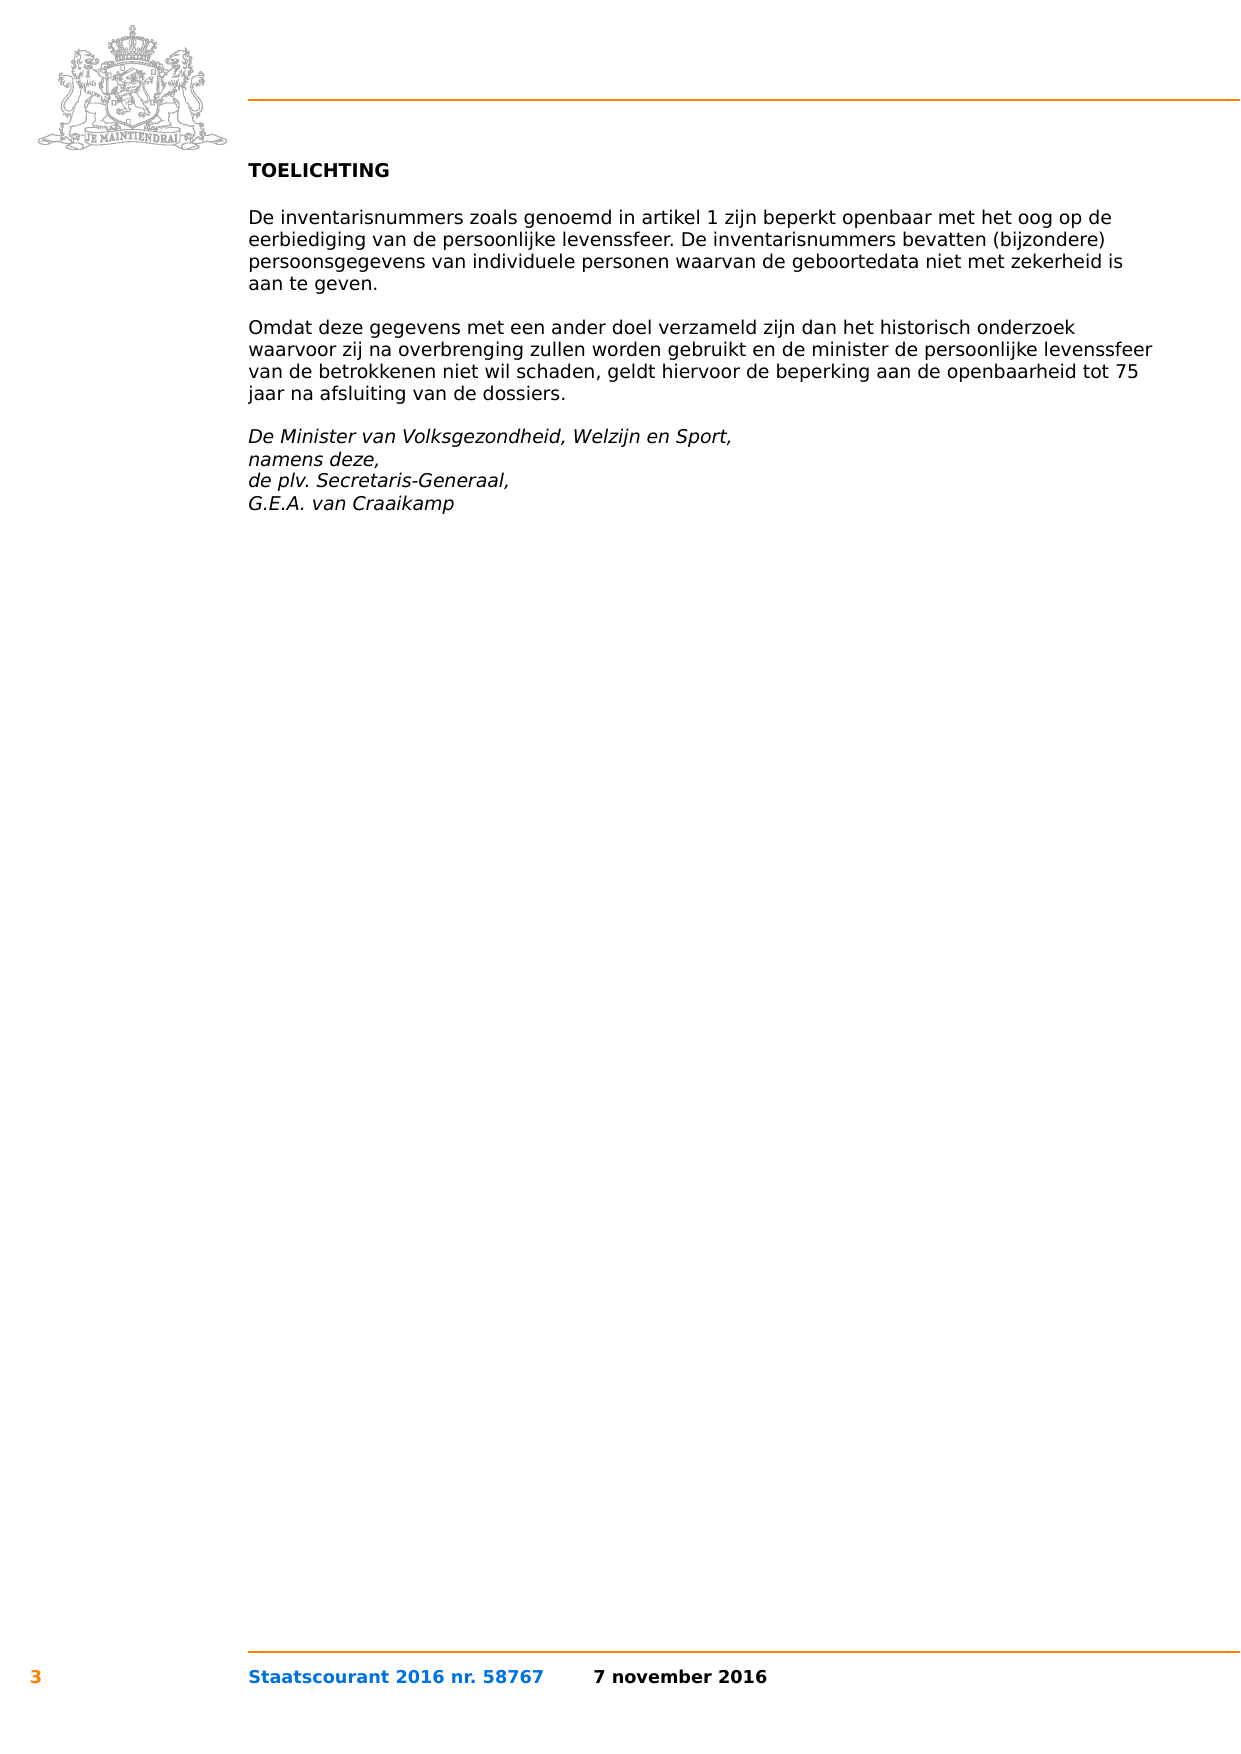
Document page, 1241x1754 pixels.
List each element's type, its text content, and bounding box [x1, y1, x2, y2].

text De Minister van Volksgezondheid, Welzijn en Sport, namens deze, de plv. Secretaris-Generaal, G.E.A. van Craaikamp [248, 426, 1163, 514]
text Omdat deze gegevens met een ander doel verzameld zijn dan het historisch onderzoek waarvoor zij na overbrenging zullen worden gebruikt en de minister de persoonlijke levenssfeer van de betrokkenen niet wil schaden, geldt hiervoor de beperking aan de openbaarheid tot 75 jaar na afsluiting van de dossiers. [248, 317, 1163, 404]
text De inventarisnummers zoals genoemd in artikel 1 zijn beperkt openbaar met het oog op de eerbiediging van de persoonlijke levenssfeer. De inventarisnummers bevatten (bijzondere) persoonsgegevens van individuele personen waarvan de geboortedata niet met zekerheid is aan te geven. [248, 207, 1163, 295]
picture [38, 25, 227, 150]
subtitle TOELICHTING [248, 160, 1163, 182]
